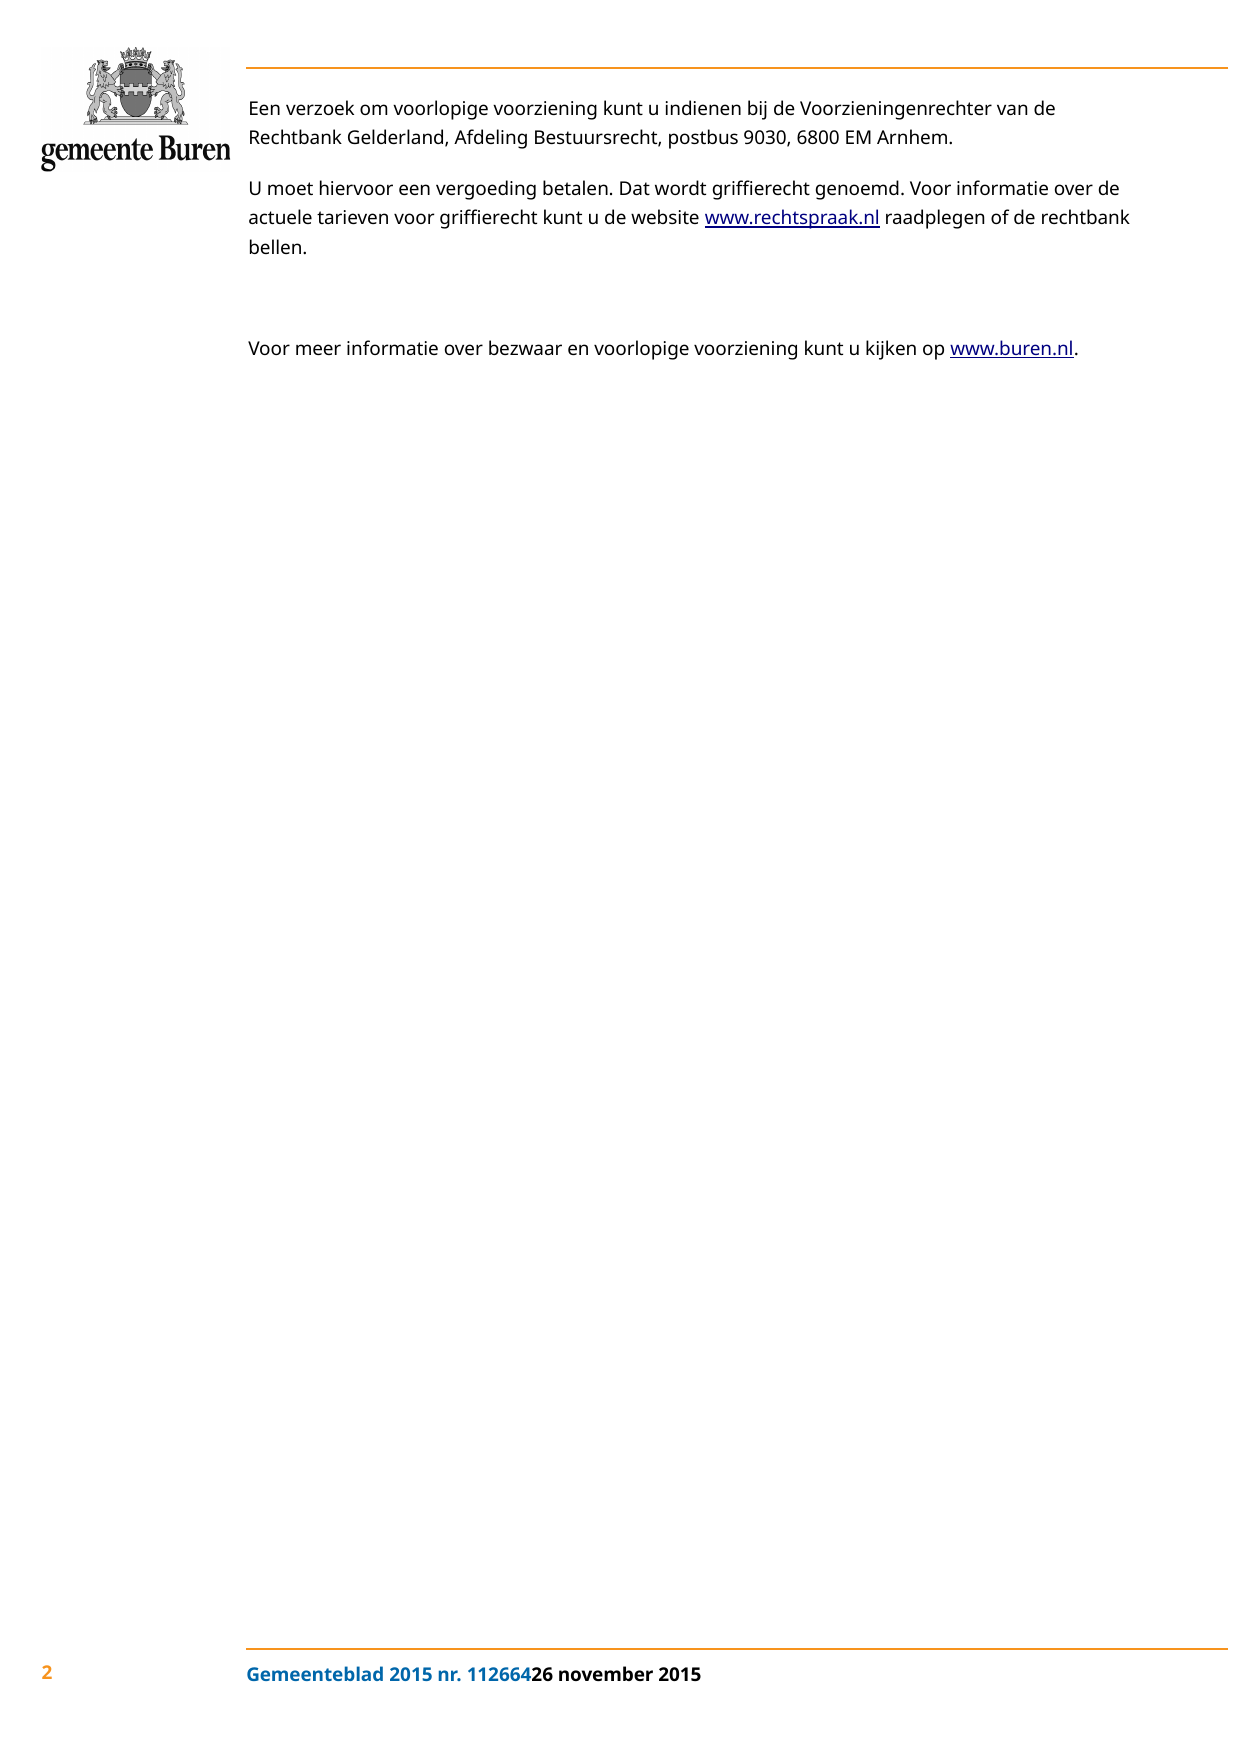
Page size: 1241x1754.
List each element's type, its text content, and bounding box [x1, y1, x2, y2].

text Een verzoek om voorlopige voorziening kunt u indienen bij de Voorzieningenrechter van de Rechtbank Gelderland, Afdeling Bestuursrecht, postbus 9030, 6800 EM Arnhem. [248, 95, 1152, 150]
text Voor meer informatie over bezwaar en voorlopige voorziening kunt u kijken op www.buren.nl. [248, 335, 1152, 361]
text U moet hiervoor een vergoeding betalen. Dat wordt griffierecht genoemd. Voor informatie over de actuele tarieven voor griffierecht kunt u de website www.rechtspraak.nl raadplegen of de rechtbank bellen. [248, 175, 1152, 260]
picture [41, 47, 231, 172]
